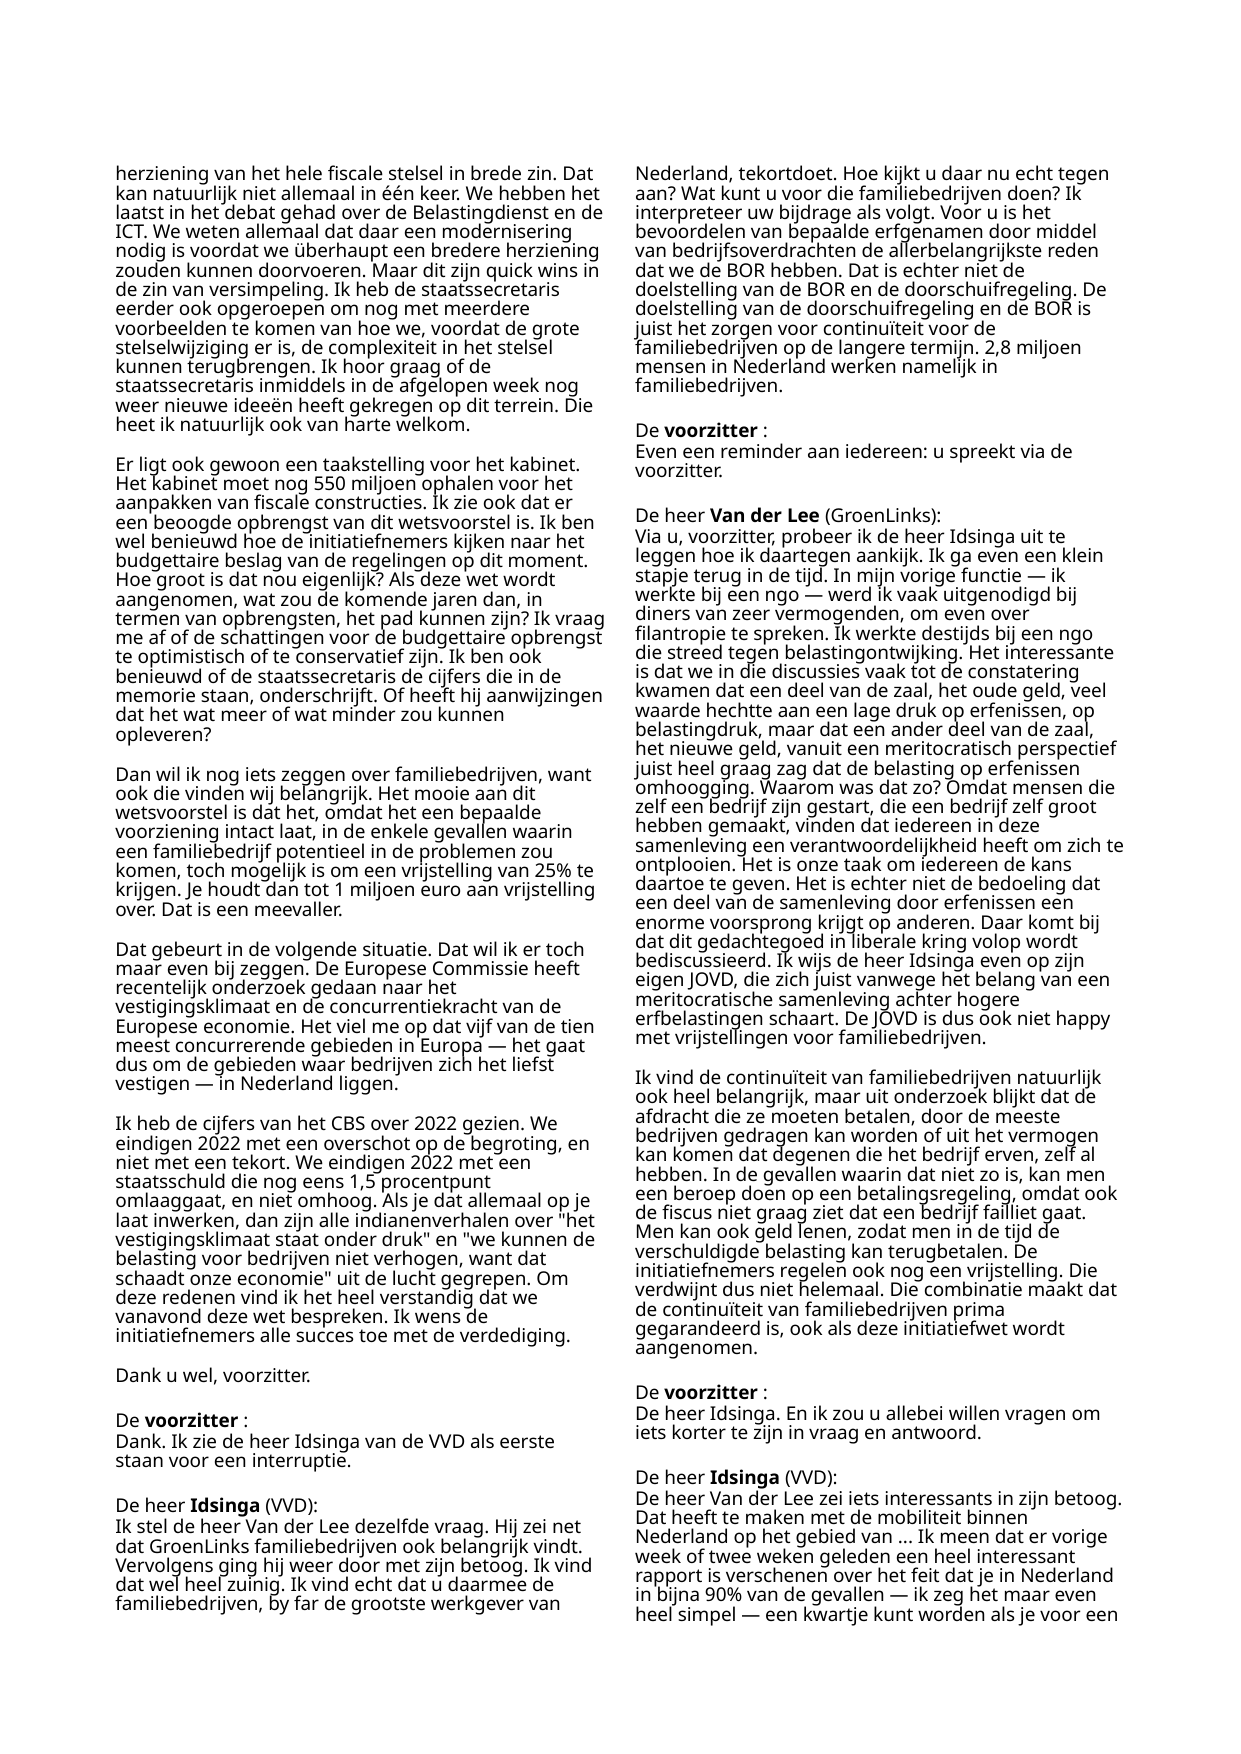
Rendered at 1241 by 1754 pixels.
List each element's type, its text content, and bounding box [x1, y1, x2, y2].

text Ik heb de cijfers van het CBS over 2022 gezien. We eindigen 2022 met een overschot op de begroting, en niet met een tekort. We eindigen 2022 met een staatsschuld die nog eens 1,5 procentpunt omlaaggaat, en niet omhoog. Als je dat allemaal op je laat inwerken, dan zijn alle indianenverhalen over "het vestigingsklimaat staat onder druk" en "we kunnen de belasting voor bedrijven niet verhogen, want dat schaadt onze economie" uit de lucht gegrepen. Om deze redenen vind ik het heel verstandig dat we vanavond deze wet bespreken. Ik wens de initiatiefnemers alle succes toe met de verdediging. [115, 1115, 605, 1347]
text Via u, voorzitter, probeer ik de heer Idsinga uit te leggen hoe ik daartegen aankijk. Ik ga even een klein stapje terug in de tijd. In mijn vorige functie — ik werkte bij een ngo — werd ik vaak uitgenodigd bij diners van zeer vermogenden, om even over filantropie te spreken. Ik werkte destijds bij een ngo die streed tegen belastingontwijking. Het interessante is dat we in die discussies vaak tot de constatering kwamen dat een deel van de zaal, het oude geld, veel waarde hechtte aan een lage druk op erfenissen, op belastingdruk, maar dat een ander deel van de zaal, het nieuwe geld, vanuit een meritocratisch perspectief juist heel graag zag dat de belasting op erfenissen omhoogging. Waarom was dat zo? Omdat mensen die zelf een bedrijf zijn gestart, die een bedrijf zelf groot hebben gemaakt, vinden dat iedereen in deze samenleving een verantwoordelijkheid heeft om zich te ontplooien. Het is onze taak om iedereen de kans daartoe te geven. Het is echter niet de bedoeling dat een deel van de samenleving door erfenissen een enorme voorsprong krijgt op anderen. Daar komt bij dat dit gedachtegoed in liberale kring volop wordt bediscussieerd. Ik wijs de heer Idsinga even op zijn eigen JOVD, die zich juist vanwege het belang van een meritocratische samenleving achter hogere erfbelastingen schaart. De JOVD is dus ook niet happy met vrijstellingen voor familiebedrijven. [635, 528, 1125, 1048]
text De heer Idsinga (VVD): [115, 1493, 605, 1518]
text Ik vind de continuïteit van familiebedrijven natuurlijk ook heel belangrijk, maar uit onderzoek blijkt dat de afdracht die ze moeten betalen, door de meeste bedrijven gedragen kan worden of uit het vermogen kan komen dat degenen die het bedrijf erven, zelf al hebben. In de gevallen waarin dat niet zo is, kan men een beroep doen op een betalingsregeling, omdat ook de fiscus niet graag ziet dat een bedrijf failliet gaat. Men kan ook geld lenen, zodat men in de tijd de verschuldigde belasting kan terugbetalen. De initiatiefnemers regelen ook nog een vrijstelling. Die verdwijnt dus niet helemaal. Die combinatie maakt dat de continuïteit van familiebedrijven prima gegarandeerd is, ook als deze initiatiefwet wordt aangenomen. [635, 1069, 1125, 1358]
text De voorzitter : [115, 1407, 605, 1433]
text De voorzitter : [635, 417, 1125, 443]
text De heer Van der Lee (GroenLinks): [635, 502, 1125, 528]
text De voorzitter : [635, 1379, 1125, 1405]
text Ik stel de heer Van der Lee dezelfde vraag. Hij zei net dat GroenLinks familiebedrijven ook belangrijk vindt. Vervolgens ging hij weer door met zijn betoog. Ik vind dat wel heel zuinig. Ik vind echt dat u daarmee de familiebedrijven, by far de grootste werkgever van [115, 1518, 605, 1615]
text Even een reminder aan iedereen: u spreekt via de voorzitter. [635, 443, 1125, 482]
text De heer Idsinga (VVD): [635, 1464, 1125, 1490]
text Dank. Ik zie de heer Idsinga van de VVD als eerste staan voor een interruptie. [115, 1433, 605, 1472]
text Er ligt ook gewoon een taakstelling voor het kabinet. Het kabinet moet nog 550 miljoen ophalen voor het aanpakken van fiscale constructies. Ik zie ook dat er een beoogde opbrengst van dit wetsvoorstel is. Ik ben wel benieuwd hoe de initiatiefnemers kijken naar het budgettaire beslag van de regelingen op dit moment. Hoe groot is dat nou eigenlijk? Als deze wet wordt aangenomen, wat zou de komende jaren dan, in termen van opbrengsten, het pad kunnen zijn? Ik vraag me af of de schattingen voor de budgettaire opbrengst te optimistisch of te conservatief zijn. Ik ben ook benieuwd of de staatssecretaris de cijfers die in de memorie staan, onderschrijft. Of heeft hij aanwijzingen dat het wat meer of wat minder zou kunnen opleveren? [115, 456, 605, 745]
text Nederland, tekortdoet. Hoe kijkt u daar nu echt tegen aan? Wat kunt u voor die familiebedrijven doen? Ik interpreteer uw bijdrage als volgt. Voor u is het bevoordelen van bepaalde erfgenamen door middel van bedrijfsoverdrachten de allerbelangrijkste reden dat we de BOR hebben. Dat is echter niet de doelstelling van de BOR en de doorschuifregeling. De doelstelling van de doorschuifregeling en de BOR is juist het zorgen voor continuïteit voor de familiebedrijven op de langere termijn. 2,8 miljoen mensen in Nederland werken namelijk in familiebedrijven. [635, 165, 1125, 397]
text De heer Idsinga. En ik zou u allebei willen vragen om iets korter te zijn in vraag en antwoord. [635, 1405, 1125, 1443]
text Dan wil ik nog iets zeggen over familiebedrijven, want ook die vinden wij belangrijk. Het mooie aan dit wetsvoorstel is dat het, omdat het een bepaalde voorziening intact laat, in de enkele gevallen waarin een familiebedrijf potentieel in de problemen zou komen, toch mogelijk is om een vrijstelling van 25% te krijgen. Je houdt dan tot 1 miljoen euro aan vrijstelling over. Dat is een meevaller. [115, 766, 605, 920]
text De heer Van der Lee zei iets interessants in zijn betoog. Dat heeft te maken met de mobiliteit binnen Nederland op het gebied van ... Ik meen dat er vorige week of twee weken geleden een heel interessant rapport is verschenen over het feit dat je in Nederland in bijna 90% van de gevallen — ik zeg het maar even heel simpel — een kwartje kunt worden als je voor een [635, 1490, 1125, 1625]
text Dank u wel, voorzitter. [115, 1367, 605, 1387]
text Dat gebeurt in de volgende situatie. Dat wil ik er toch maar even bij zeggen. De Europese Commissie heeft recentelijk onderzoek gedaan naar het vestigingsklimaat en de concurrentiekracht van de Europese economie. Het viel me op dat vijf van de tien meest concurrerende gebieden in Europa — het gaat dus om de gebieden waar bedrijven zich het liefst vestigen — in Nederland liggen. [115, 941, 605, 1095]
text herziening van het hele fiscale stelsel in brede zin. Dat kan natuurlijk niet allemaal in één keer. We hebben het laatst in het debat gehad over de Belastingdienst en de ICT. We weten allemaal dat daar een modernisering nodig is voordat we überhaupt een bredere herziening zouden kunnen doorvoeren. Maar dit zijn quick wins in de zin van versimpeling. Ik heb de staatssecretaris eerder ook opgeroepen om nog met meerdere voorbeelden te komen van hoe we, voordat de grote stelselwijziging er is, de complexiteit in het stelsel kunnen terugbrengen. Ik hoor graag of de staatssecretaris inmiddels in de afgelopen week nog weer nieuwe ideeën heeft gekregen op dit terrein. Die heet ik natuurlijk ook van harte welkom. [115, 165, 605, 435]
